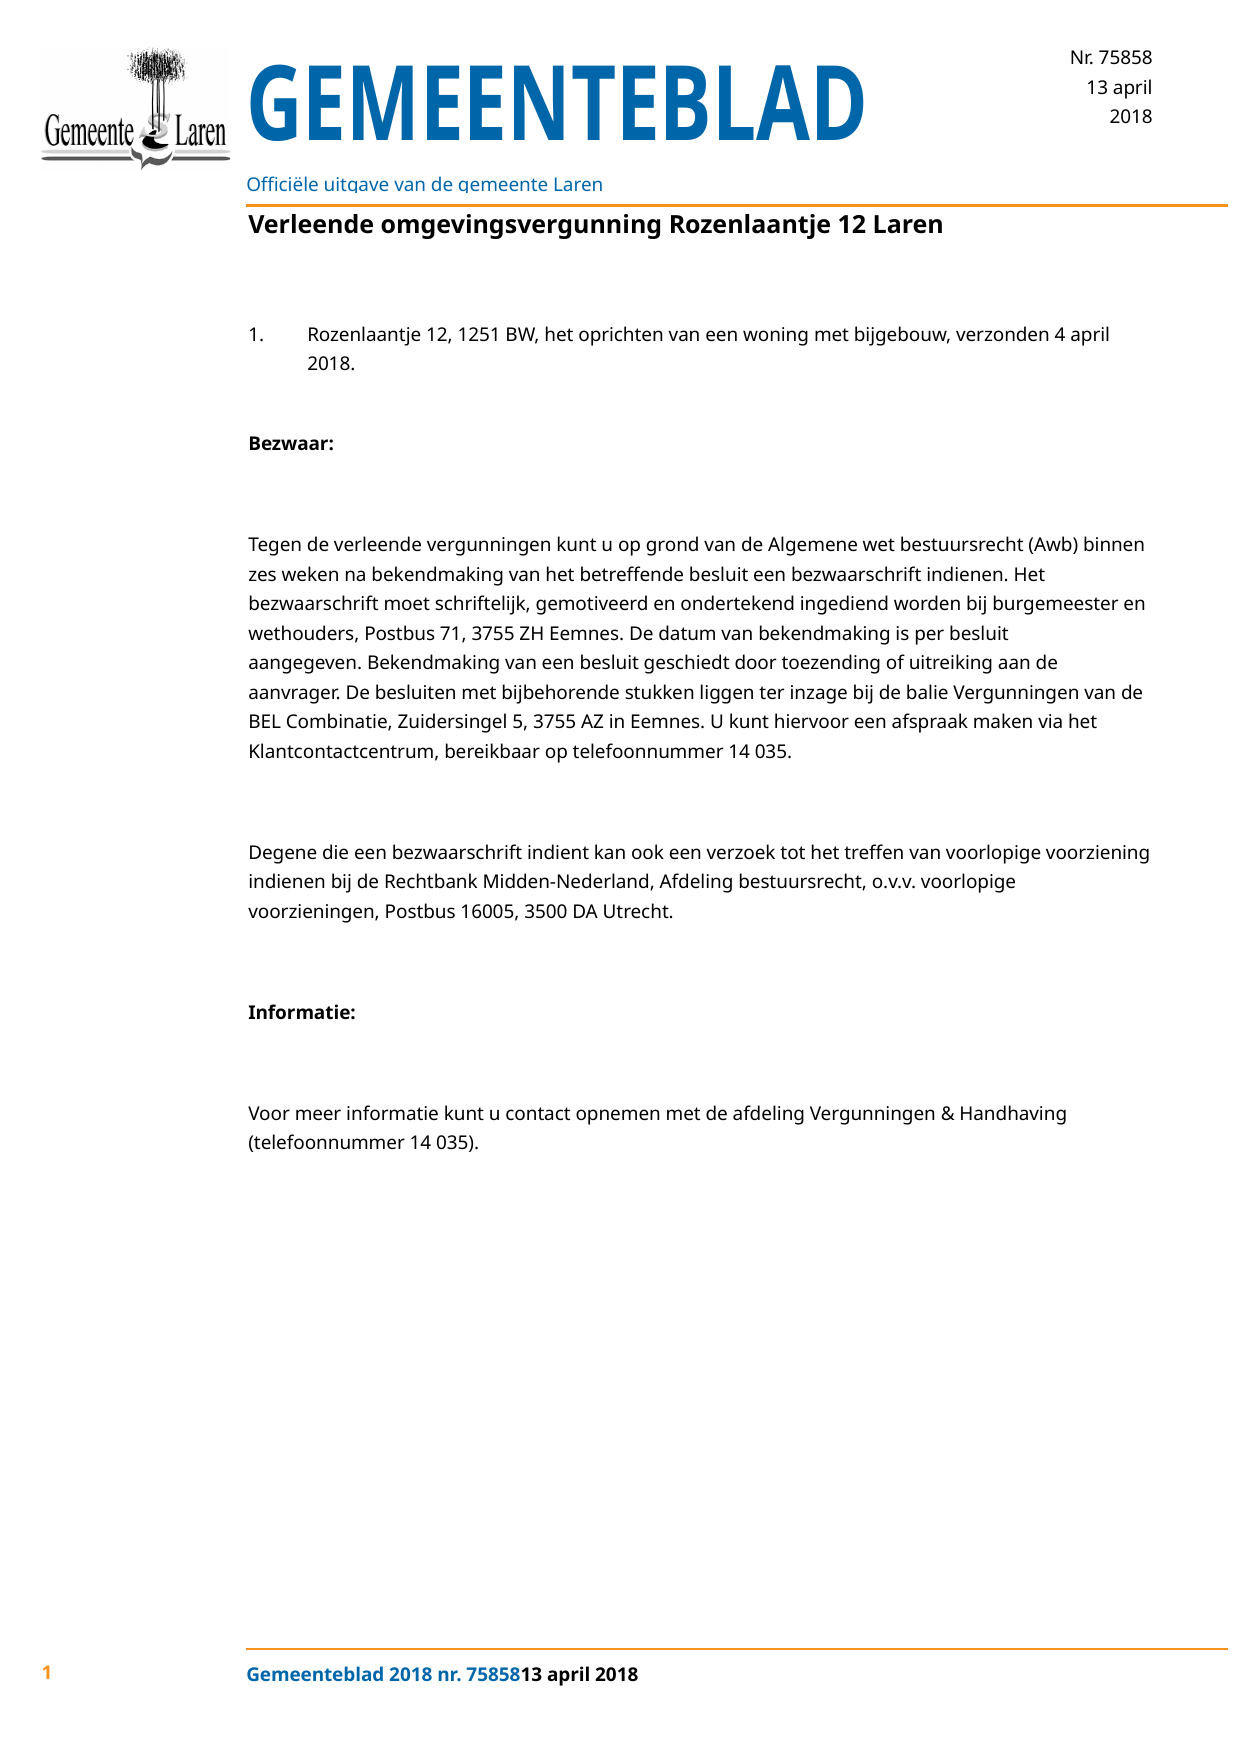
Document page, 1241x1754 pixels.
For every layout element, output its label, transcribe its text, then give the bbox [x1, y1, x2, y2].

text Bezwaar: [248, 430, 1152, 456]
text Informatie: [248, 999, 1152, 1025]
text Verleende omgevingsvergunning Rozenlaantje 12 Laren [248, 207, 1152, 241]
text Tegen de verleende vergunningen kunt u op grond van de Algemene wet bestuursrecht (Awb) binnen zes weken na bekendmaking van het betreffende besluit een bezwaarschrift indienen. Het bezwaarschrift moet schriftelijk, gemotiveerd en ondertekend ingediend worden bij burgemeester en wethouders, Postbus 71, 3755 ZH Eemnes. De datum van bekendmaking is per besluit aangegeven. Bekendmaking van een besluit geschiedt door toezending of uitreiking aan de aanvrager. De besluiten met bijbehorende stukken liggen ter inzage bij de balie Vergunningen van de BEL Combinatie, Zuidersingel 5, 3755 AZ in Eemnes. U kunt hiervoor een afspraak maken via het Klantcontactcentrum, bereikbaar op telefoonnummer 14 035. [248, 531, 1152, 764]
text Degene die een bezwaarschrift indient kan ook een verzoek tot het treffen van voorlopige voorziening indienen bij de Rechtbank Midden-Nederland, Afdeling bestuursrecht, o.v.v. voorlopige voorzieningen, Postbus 16005, 3500 DA Utrecht. [248, 839, 1152, 924]
picture [41, 47, 231, 172]
list Rozenlaantje 12, 1251 BW, het oprichten van een woning met bijgebouw, verzonden 4 april 2018. [248, 321, 1152, 376]
text Voor meer informatie kunt u contact opnemen met de afdeling Vergunningen & Handhaving (telefoonnummer 14 035). [248, 1100, 1152, 1155]
